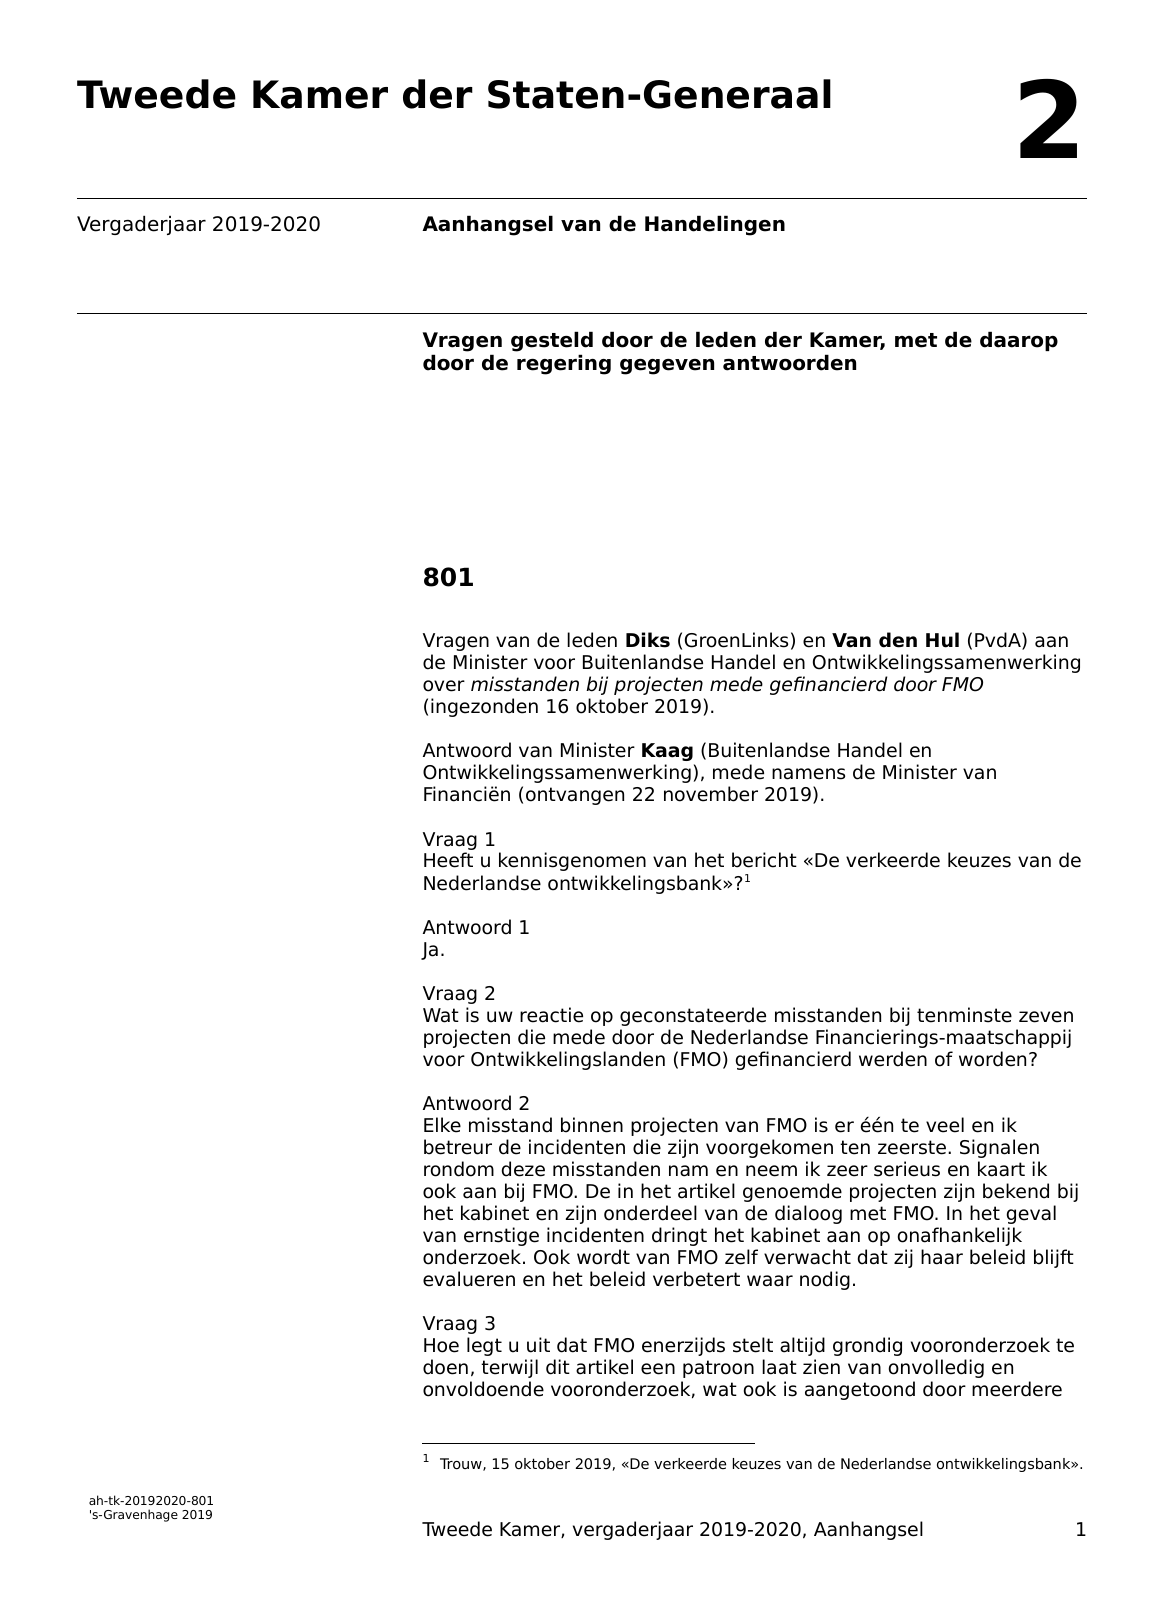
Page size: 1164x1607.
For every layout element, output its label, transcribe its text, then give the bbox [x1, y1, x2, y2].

text Vraag 2 [422, 983, 1087, 1005]
text Vragen van de leden Diks (GroenLinks) en Van den Hul (PvdA) aan de Minister voor Buitenlandse Handel en Ontwikkelingssamenwerking over misstanden bij projecten mede gefinancierd door FMO (ingezonden 16 oktober 2019). [422, 630, 1087, 718]
text Hoe legt u uit dat FMO enerzijds stelt altijd grondig vooronderzoek te doen, terwijl dit artikel een patroon laat zien van onvolledig en onvoldoende vooronderzoek, wat ook is aangetoond door meerdere [422, 1335, 1087, 1401]
text Antwoord 2 [422, 1093, 1087, 1115]
table_header Tweede Kamer der Staten-Generaal [77, 59, 886, 198]
text ah-tk-20192020-801 [88, 1494, 323, 1508]
text Ja. [422, 938, 1087, 961]
text 's-Gravenhage 2019 [88, 1508, 323, 1522]
table_cell Aanhangsel van de Handelingen [422, 199, 1087, 313]
text Vraag 3 [422, 1313, 1087, 1335]
text Elke misstand binnen projecten van FMO is er één te veel en ik betreur de incidenten die zijn voorgekomen ten zeerste. Signalen rondom deze misstanden nam en neem ik zeer serieus en kaart ik ook aan bij FMO. De in het artikel genoemde projecten zijn bekend bij het kabinet en zijn onderdeel van de dialoog met FMO. In het geval van ernstige incidenten dringt het kabinet aan op onafhankelijk onderzoek. Ook wordt van FMO zelf verwacht dat zij haar beleid blijft evalueren en het beleid verbetert waar nodig. [422, 1115, 1087, 1291]
table_cell Vergaderjaar 2019-2020 [77, 199, 422, 313]
text Heeft u kennisgenomen van het bericht «De verkeerde keuzes van de Nederlandse ontwikkelingsbank»? [422, 850, 1087, 894]
table_cell Vragen gesteld door de leden der Kamer, met de daarop door de regering gegeven antwoorden [422, 314, 1087, 375]
text Trouw, 15 oktober 2019, «De verkeerde keuzes van de Nederlandse ontwikkelingsbank». [422, 1452, 1087, 1474]
text 801 [422, 563, 1087, 592]
text Antwoord 1 [422, 917, 1087, 938]
table_header 2 [886, 59, 1087, 198]
text Wat is uw reactie op geconstateerde misstanden bij tenminste zeven projecten die mede door de Nederlandse Financierings-maatschappij voor Ontwikkelingslanden (FMO) gefinancierd werden of worden? [422, 1005, 1087, 1071]
text Antwoord van Minister Kaag (Buitenlandse Handel en Ontwikkelingssamenwerking), mede namens de Minister van Financiën (ontvangen 22 november 2019). [422, 740, 1087, 806]
text Vraag 1 [422, 828, 1087, 850]
table_cell [77, 314, 422, 375]
